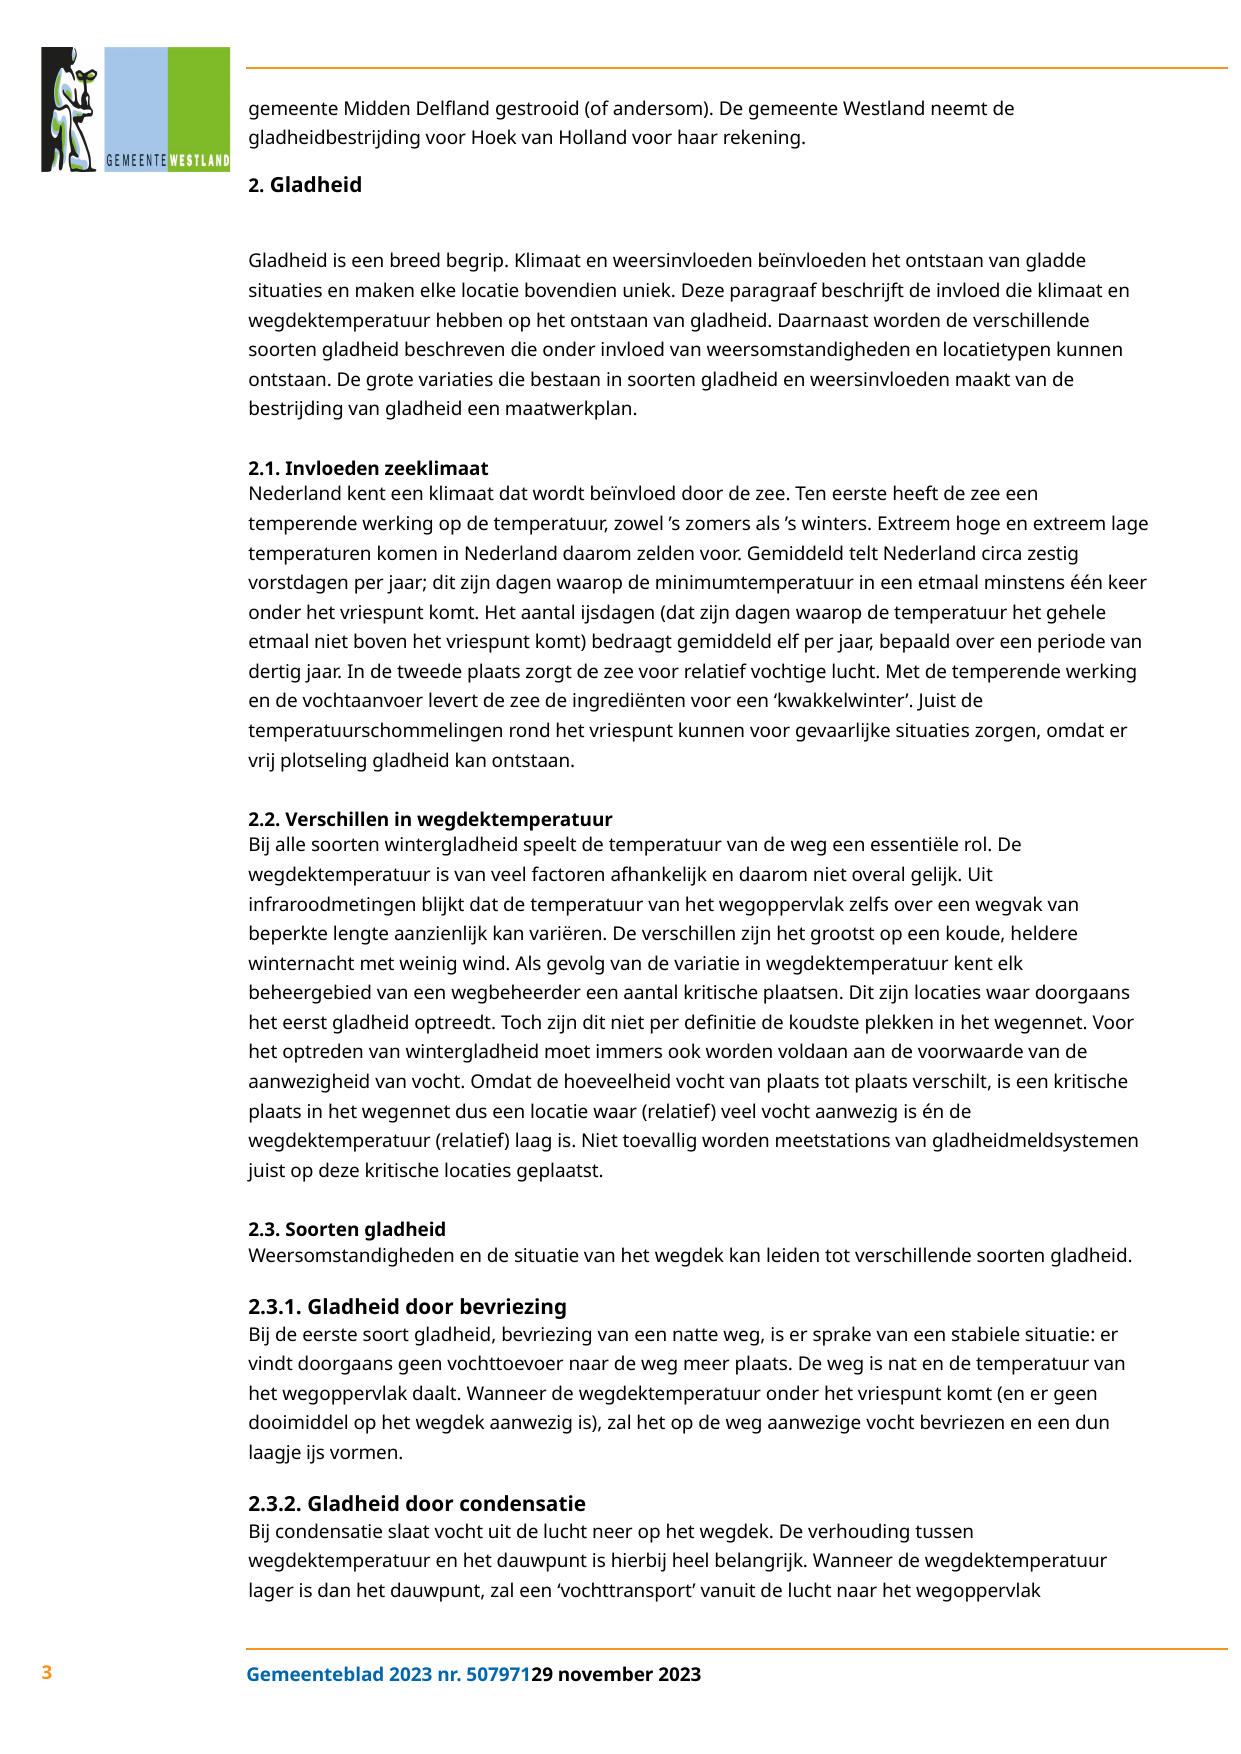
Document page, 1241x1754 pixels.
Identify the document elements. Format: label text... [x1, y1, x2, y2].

text Bij condensatie slaat vocht uit de lucht neer op het wegdek. De verhouding tussen wegdektemperatuur en het dauwpunt is hierbij heel belangrijk. Wanneer de wegdektemperatuur lager is dan het dauwpunt, zal een ‘vochttransport’ vanuit de lucht naar het wegoppervlak [248, 1518, 1152, 1603]
text 2.3. Soorten gladheid [248, 1216, 1152, 1242]
text gemeente Midden Delfland gestrooid (of andersom). De gemeente Westland neemt de gladheidbestrijding voor Hoek van Holland voor haar rekening. [248, 95, 1152, 150]
text 2.2. Verschillen in wegdektemperatuur [248, 806, 1152, 832]
text 2.3.1. Gladheid door bevriezing [248, 1292, 1152, 1321]
text Bij de eerste soort gladheid, bevriezing van een natte weg, is er sprake van een stabiele situatie: er vindt doorgaans geen vochttoevoer naar de weg meer plaats. De weg is nat en de temperatuur van het wegoppervlak daalt. Wanneer de wegdektemperatuur onder het vriespunt komt (en er geen dooimiddel op het wegdek aanwezig is), zal het op de weg aanwezige vocht bevriezen en een dun laagje ijs vormen. [248, 1321, 1152, 1465]
picture [41, 47, 231, 172]
text 2. Gladheid [248, 170, 1152, 198]
text Weersomstandigheden en de situatie van het wegdek kan leiden tot verschillende soorten gladheid. [248, 1242, 1152, 1268]
text 2.1. Invloeden zeeklimaat [248, 455, 1152, 481]
text Nederland kent een klimaat dat wordt beïnvloed door de zee. Ten eerste heeft de zee een temperende werking op de temperatuur, zowel ’s zomers als ’s winters. Extreem hoge en extreem lage temperaturen komen in Nederland daarom zelden voor. Gemiddeld telt Nederland circa zestig vorstdagen per jaar; dit zijn dagen waarop de minimumtemperatuur in een etmaal minstens één keer onder het vriespunt komt. Het aantal ijsdagen (dat zijn dagen waarop de temperatuur het gehele etmaal niet boven het vriespunt komt) bedraagt gemiddeld elf per jaar, bepaald over een periode van dertig jaar. In de tweede plaats zorgt de zee voor relatief vochtige lucht. Met de temperende werking en de vochtaanvoer levert de zee de ingrediënten voor een ‘kwakkelwinter’. Juist de temperatuurschommelingen rond het vriespunt kunnen voor gevaarlijke situaties zorgen, omdat er vrij plotseling gladheid kan ontstaan. [248, 481, 1152, 772]
text 2.3.2. Gladheid door condensatie [248, 1489, 1152, 1518]
text Bij alle soorten wintergladheid speelt de temperatuur van de weg een essentiële rol. De wegdektemperatuur is van veel factoren afhankelijk en daarom niet overal gelijk. Uit infraroodmetingen blijkt dat de temperatuur van het wegoppervlak zelfs over een wegvak van beperkte lengte aanzienlijk kan variëren. De verschillen zijn het grootst op een koude, heldere winternacht met weinig wind. Als gevolg van de variatie in wegdektemperatuur kent elk beheergebied van een wegbeheerder een aantal kritische plaatsen. Dit zijn locaties waar doorgaans het eerst gladheid optreedt. Toch zijn dit niet per definitie de koudste plekken in het wegennet. Voor het optreden van wintergladheid moet immers ook worden voldaan aan de voorwaarde van de aanwezigheid van vocht. Omdat de hoeveelheid vocht van plaats tot plaats verschilt, is een kritische plaats in het wegennet dus een locatie waar (relatief) veel vocht aanwezig is én de wegdektemperatuur (relatief) laag is. Niet toevallig worden meetstations van gladheidmeldsystemen juist op deze kritische locaties geplaatst. [248, 832, 1152, 1183]
text Gladheid is een breed begrip. Klimaat en weersinvloeden beïnvloeden het ontstaan van gladde situaties en maken elke locatie bovendien uniek. Deze paragraaf beschrijft de invloed die klimaat en wegdektemperatuur hebben op het ontstaan van gladheid. Daarnaast worden de verschillende soorten gladheid beschreven die onder invloed van weersomstandigheden en locatietypen kunnen ontstaan. De grote variaties die bestaan in soorten gladheid en weersinvloeden maakt van de bestrijding van gladheid een maatwerkplan. [248, 248, 1152, 421]
